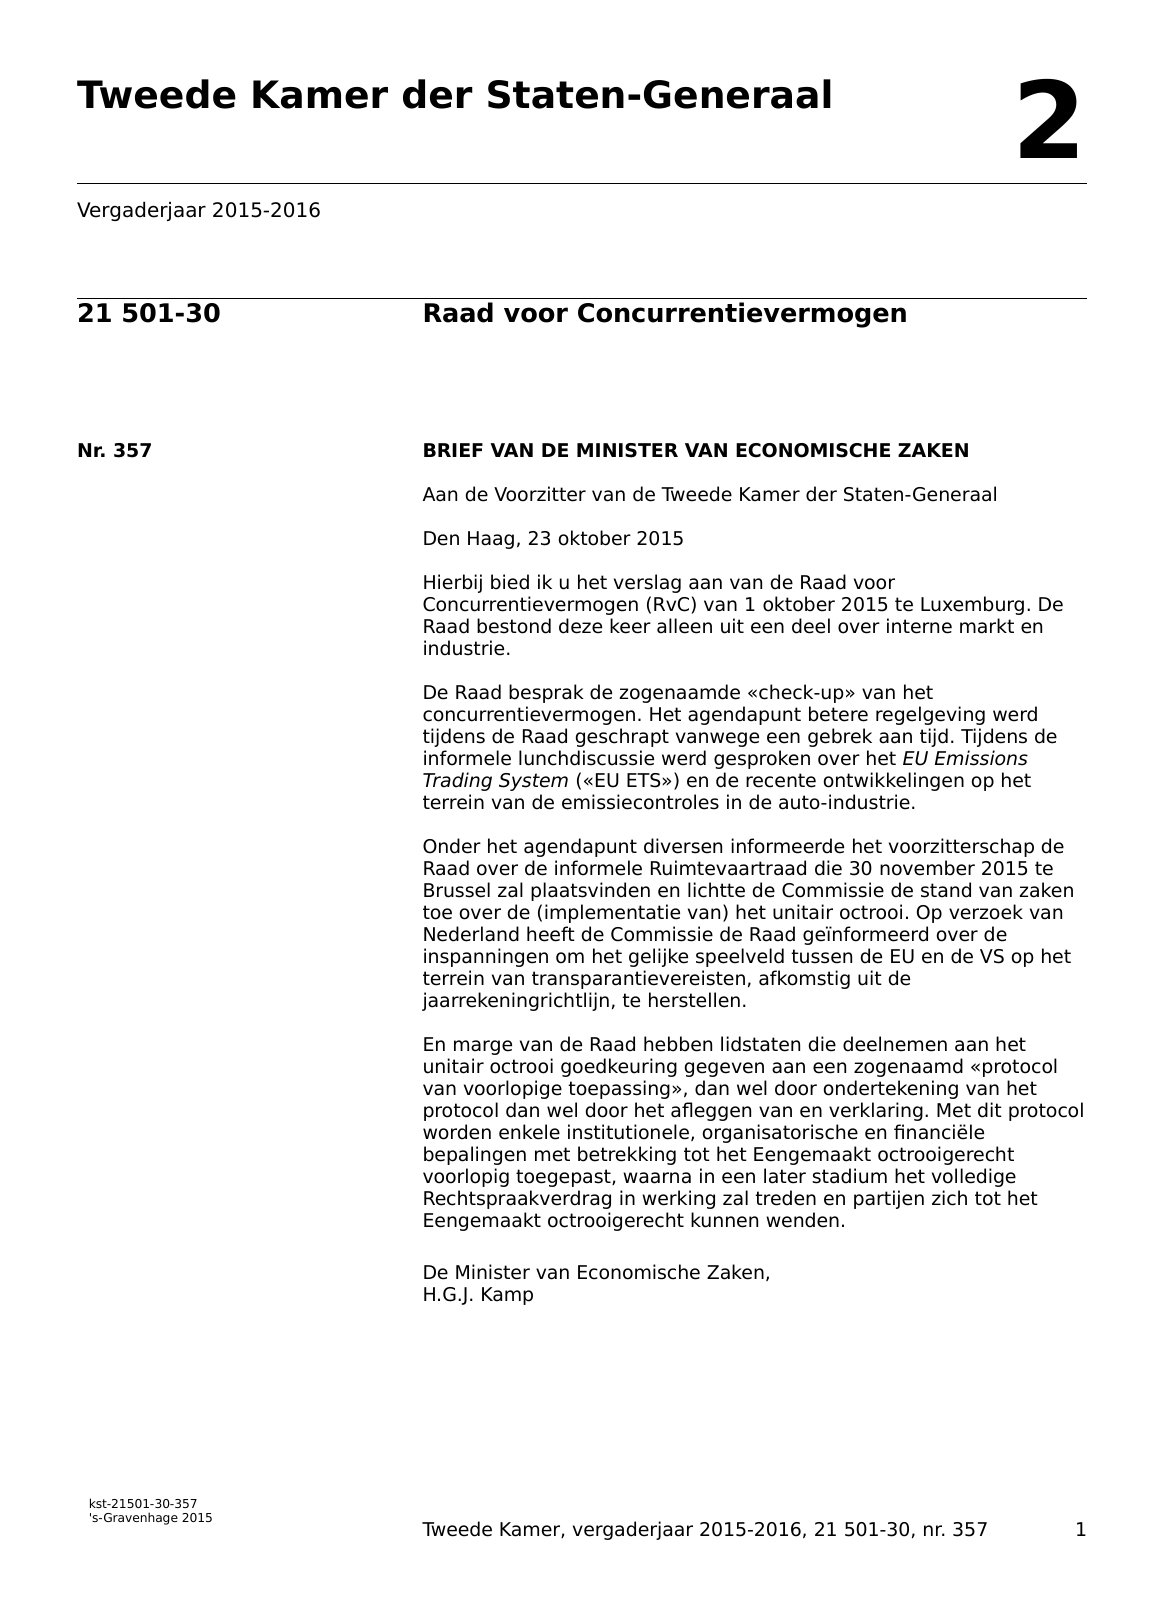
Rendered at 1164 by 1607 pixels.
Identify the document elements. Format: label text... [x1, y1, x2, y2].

table_cell Vergaderjaar 2015-2016 [77, 184, 1087, 298]
table_header 2 [886, 59, 1087, 183]
text De Raad besprak de zogenaamde «check-up» van het concurrentievermogen. Het agendapunt betere regelgeving werd tijdens de Raad geschrapt vanwege een gebrek aan tijd. Tijdens de informele lunchdiscussie werd gesproken over het EU Emissions Trading System («EU ETS») en de recente ontwikkelingen op het terrein van de emissiecontroles in de auto-industrie. [422, 682, 1087, 814]
text kst-21501-30-357 [88, 1497, 323, 1511]
subtitle Nr. 357 BRIEF VAN DE MINISTER VAN ECONOMISCHE ZAKEN [77, 440, 1087, 462]
subtitle 21 501-30 Raad voor Concurrentievermogen [77, 299, 1087, 329]
text Hierbij bied ik u het verslag aan van de Raad voor Concurrentievermogen (RvC) van 1 oktober 2015 te Luxemburg. De Raad bestond deze keer alleen uit een deel over interne markt en industrie. [422, 572, 1087, 660]
table_header Tweede Kamer der Staten-Generaal [77, 59, 886, 183]
text Aan de Voorzitter van de Tweede Kamer der Staten-Generaal [422, 484, 1087, 506]
text De Minister van Economische Zaken, H.G.J. Kamp [422, 1262, 1087, 1306]
text En marge van de Raad hebben lidstaten die deelnemen aan het unitair octrooi goedkeuring gegeven aan een zogenaamd «protocol van voorlopige toepassing», dan wel door ondertekening van het protocol dan wel door het afleggen van en verklaring. Met dit protocol worden enkele institutionele, organisatorische en financiële bepalingen met betrekking tot het Eengemaakt octrooigerecht voorlopig toegepast, waarna in een later stadium het volledige Rechtspraakverdrag in werking zal treden en partijen zich tot het Eengemaakt octrooigerecht kunnen wenden. [422, 1034, 1087, 1232]
text 's-Gravenhage 2015 [88, 1511, 323, 1525]
text Onder het agendapunt diversen informeerde het voorzitterschap de Raad over de informele Ruimtevaartraad die 30 november 2015 te Brussel zal plaatsvinden en lichtte de Commissie de stand van zaken toe over de (implementatie van) het unitair octrooi. Op verzoek van Nederland heeft de Commissie de Raad geïnformeerd over de inspanningen om het gelijke speelveld tussen de EU en de VS op het terrein van transparantievereisten, afkomstig uit de jaarrekeningrichtlijn, te herstellen. [422, 836, 1087, 1012]
text Den Haag, 23 oktober 2015 [422, 528, 1087, 550]
